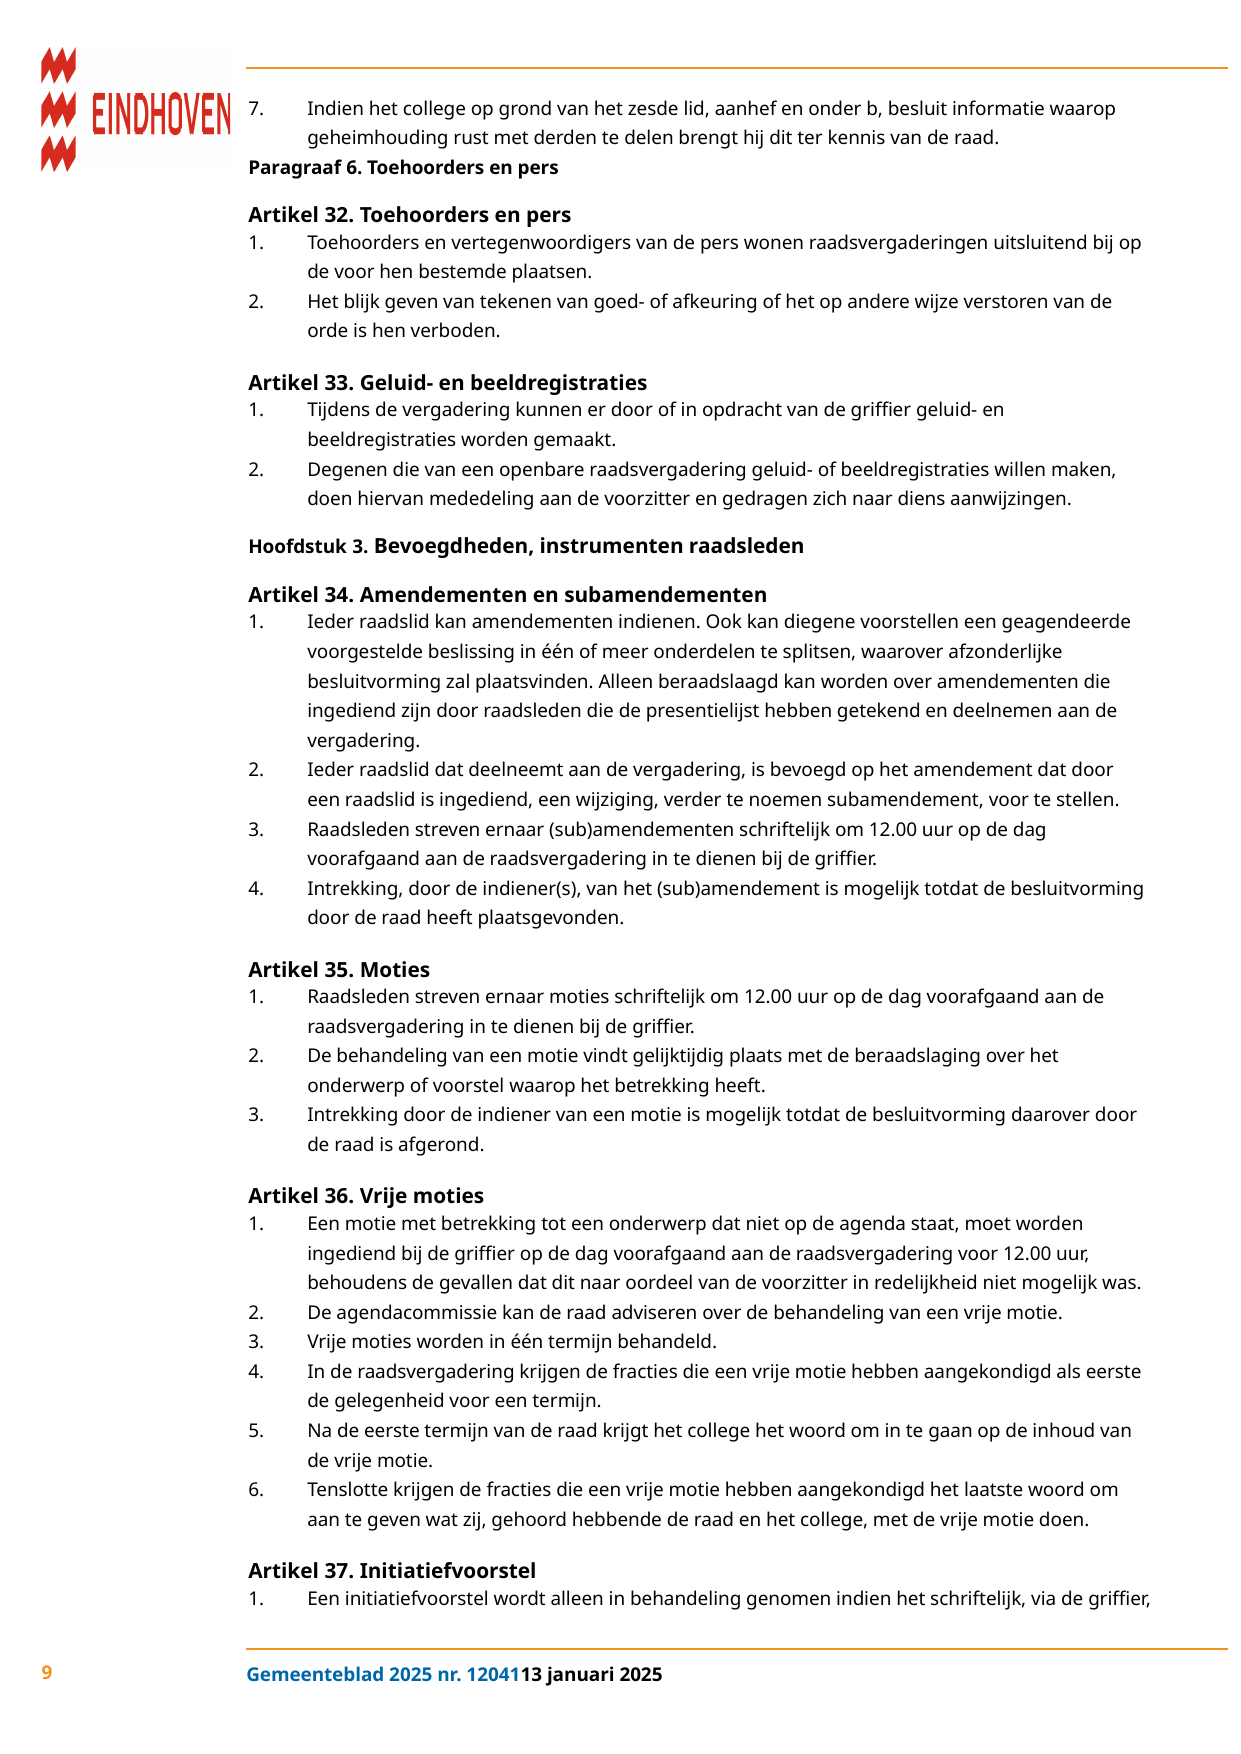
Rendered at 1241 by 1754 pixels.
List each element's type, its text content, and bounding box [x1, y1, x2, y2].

list De behandeling van een motie vindt gelijktijdig plaats met de beraadslaging over het onderwerp of voorstel waarop het betrekking heeft. [248, 1042, 1152, 1098]
list In de raadsvergadering krijgen de fracties die een vrije motie hebben aangekondigd als eerste de gelegenheid voor een termijn. [248, 1358, 1152, 1413]
list Tijdens de vergadering kunnen er door of in opdracht van de griffier geluid- en beeldregistraties worden gemaakt. [248, 397, 1152, 452]
list Na de eerste termijn van de raad krijgt het college het woord om in te gaan op de inhoud van de vrije motie. [248, 1417, 1152, 1472]
list Raadsleden streven ernaar (sub)amendementen schriftelijk om 12.00 uur op de dag voorafgaand aan de raadsvergadering in te dienen bij de griffier. [248, 816, 1152, 871]
list Toehoorders en vertegenwoordigers van de pers wonen raadsvergaderingen uitsluitend bij op de voor hen bestemde plaatsen. [248, 229, 1152, 284]
list Een motie met betrekking tot een onderwerp dat niet op de agenda staat, moet worden ingediend bij de griffier op de dag voorafgaand aan de raadsvergadering voor 12.00 uur, behoudens de gevallen dat dit naar oordeel van de voorzitter in redelijkheid niet mogelijk was. [248, 1210, 1152, 1295]
list De agendacommissie kan de raad adviseren over de behandeling van een vrije motie. [248, 1299, 1152, 1324]
list Tenslotte krijgen de fracties die een vrije motie hebben aangekondigd het laatste woord om aan te geven wat zij, gehoord hebbende de raad en het college, met de vrije motie doen. [248, 1476, 1152, 1532]
list Het blijk geven van tekenen van goed- of afkeuring of het op andere wijze verstoren van de orde is hen verboden. [248, 288, 1152, 343]
list Raadsleden streven ernaar moties schriftelijk om 12.00 uur op de dag voorafgaand aan de raadsvergadering in te dienen bij de griffier. [248, 983, 1152, 1039]
list Vrije moties worden in één termijn behandeld. [248, 1328, 1152, 1354]
text Artikel 32. Toehoorders en pers [248, 201, 1152, 229]
list Indien het college op grond van het zesde lid, aanhef en onder b, besluit informatie waarop geheimhouding rust met derden te delen brengt hij dit ter kennis van de raad. [248, 95, 1152, 150]
text Artikel 36. Vrije moties [248, 1182, 1152, 1210]
text Artikel 37. Initiatiefvoorstel [248, 1556, 1152, 1585]
list Intrekking door de indiener van een motie is mogelijk totdat de besluitvorming daarover door de raad is afgerond. [248, 1102, 1152, 1157]
text Paragraaf 6. Toehoorders en pers [248, 154, 1152, 180]
list Degenen die van een openbare raadsvergadering geluid- of beeldregistraties willen maken, doen hiervan mededeling aan de voorzitter en gedragen zich naar diens aanwijzingen. [248, 456, 1152, 511]
list Intrekking, door de indiener(s), van het (sub)amendement is mogelijk totdat de besluitvorming door de raad heeft plaatsgevonden. [248, 875, 1152, 930]
text Artikel 35. Moties [248, 955, 1152, 983]
list Ieder raadslid dat deelneemt aan de vergadering, is bevoegd op het amendement dat door een raadslid is ingediend, een wijziging, verder te noemen subamendement, voor te stellen. [248, 757, 1152, 812]
picture [41, 47, 231, 172]
list Ieder raadslid kan amendementen indienen. Ook kan diegene voorstellen een geagendeerde voorgestelde beslissing in één of meer onderdelen te splitsen, waarover afzonderlijke besluitvorming zal plaatsvinden. Alleen beraadslaagd kan worden over amendementen die ingediend zijn door raadsleden die de presentielijst hebben getekend en deelnemen aan de vergadering. [248, 609, 1152, 753]
text Artikel 33. Geluid- en beeldregistraties [248, 368, 1152, 397]
text Artikel 34. Amendementen en subamendementen [248, 580, 1152, 609]
text Hoofdstuk 3. Bevoegdheden, instrumenten raadsleden [248, 531, 1152, 559]
list Een initiatiefvoorstel wordt alleen in behandeling genomen indien het schriftelijk, via de griffier, [248, 1585, 1152, 1611]
